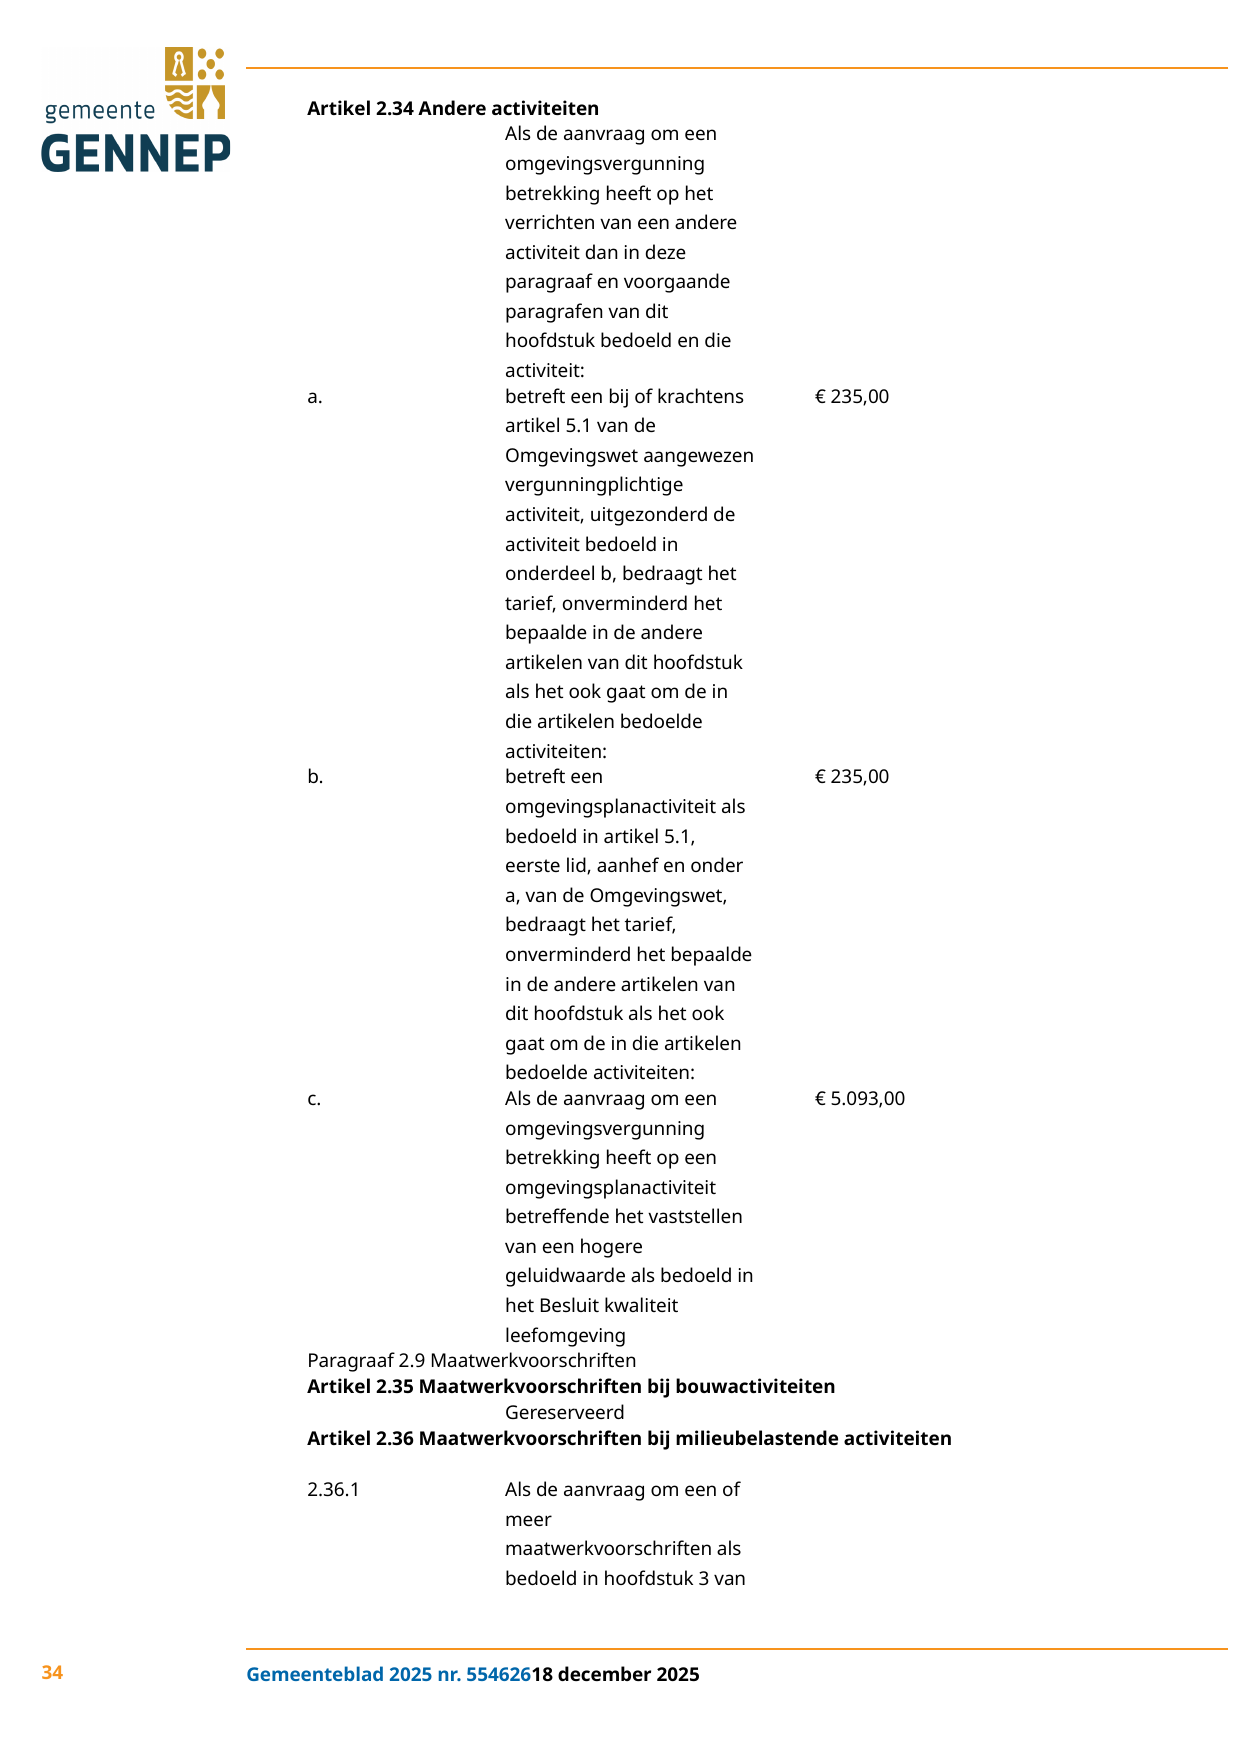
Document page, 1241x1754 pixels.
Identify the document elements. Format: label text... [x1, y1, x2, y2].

table_cell [954, 1476, 1152, 1591]
table_cell [954, 1399, 1152, 1425]
table_cell [756, 1476, 954, 1591]
table_cell [248, 1399, 446, 1425]
table_cell Als de aanvraag om een of meer maatwerkvoorschriften als bedoeld in hoofdstuk 3 van [446, 1476, 756, 1591]
table_cell betreft een omgevingsplanactiviteit als bedoeld in artikel 5.1, eerste lid, aanhef en onder a, van de Omgevingswet, bedraagt het tarief, onverminderd het bepaalde in de andere artikelen van dit hoofdstuk als het ook gaat om de in die artikelen bedoelde activiteiten: [446, 764, 756, 1085]
table_cell Artikel 2.34 Andere activiteiten [248, 95, 954, 121]
table_cell Paragraaf 2.9 Maatwerkvoorschriften [248, 1348, 1152, 1373]
table_cell Als de aanvraag om een omgevingsvergunning betrekking heeft op een omgevingsplanactiviteit betreffende het vaststellen van een hogere geluidwaarde als bedoeld in het Besluit kwaliteit leefomgeving [446, 1085, 756, 1348]
table_cell [756, 1451, 954, 1476]
table_cell € 235,00 [756, 383, 954, 764]
table_cell [756, 121, 954, 383]
table_cell Als de aanvraag om een omgevingsvergunning betrekking heeft op het verrichten van een andere activiteit dan in deze paragraaf en voorgaande paragrafen van dit hoofdstuk bedoeld en die activiteit: [446, 121, 756, 383]
table_cell c. [248, 1085, 446, 1348]
table_cell € 5.093,00 [756, 1085, 954, 1348]
table_cell [954, 1451, 1152, 1476]
table_cell Artikel 2.35 Maatwerkvoorschriften bij bouwactiviteiten [248, 1373, 954, 1399]
table_cell [756, 1399, 954, 1425]
table_cell a. [248, 383, 446, 764]
table_cell betreft een bij of krachtens artikel 5.1 van de Omgevingswet aangewezen vergunningplichtige activiteit, uitgezonderd de activiteit bedoeld in onderdeel b, bedraagt het tarief, onverminderd het bepaalde in de andere artikelen van dit hoofdstuk als het ook gaat om de in die artikelen bedoelde activiteiten: [446, 383, 756, 764]
table_cell € 235,00 [756, 764, 954, 1085]
table_cell [446, 1451, 756, 1476]
table_cell [954, 1085, 1152, 1348]
picture [41, 47, 231, 172]
table_cell [248, 121, 446, 383]
table_cell [954, 764, 1152, 1085]
table_cell b. [248, 764, 446, 1085]
table_cell Gereserveerd [446, 1399, 756, 1425]
table_cell [954, 383, 1152, 764]
table_cell Artikel 2.36 Maatwerkvoorschriften bij milieubelastende activiteiten [248, 1425, 954, 1451]
table_cell [954, 121, 1152, 383]
table_cell [248, 1451, 446, 1476]
table_cell 2.36.1 [248, 1476, 446, 1591]
